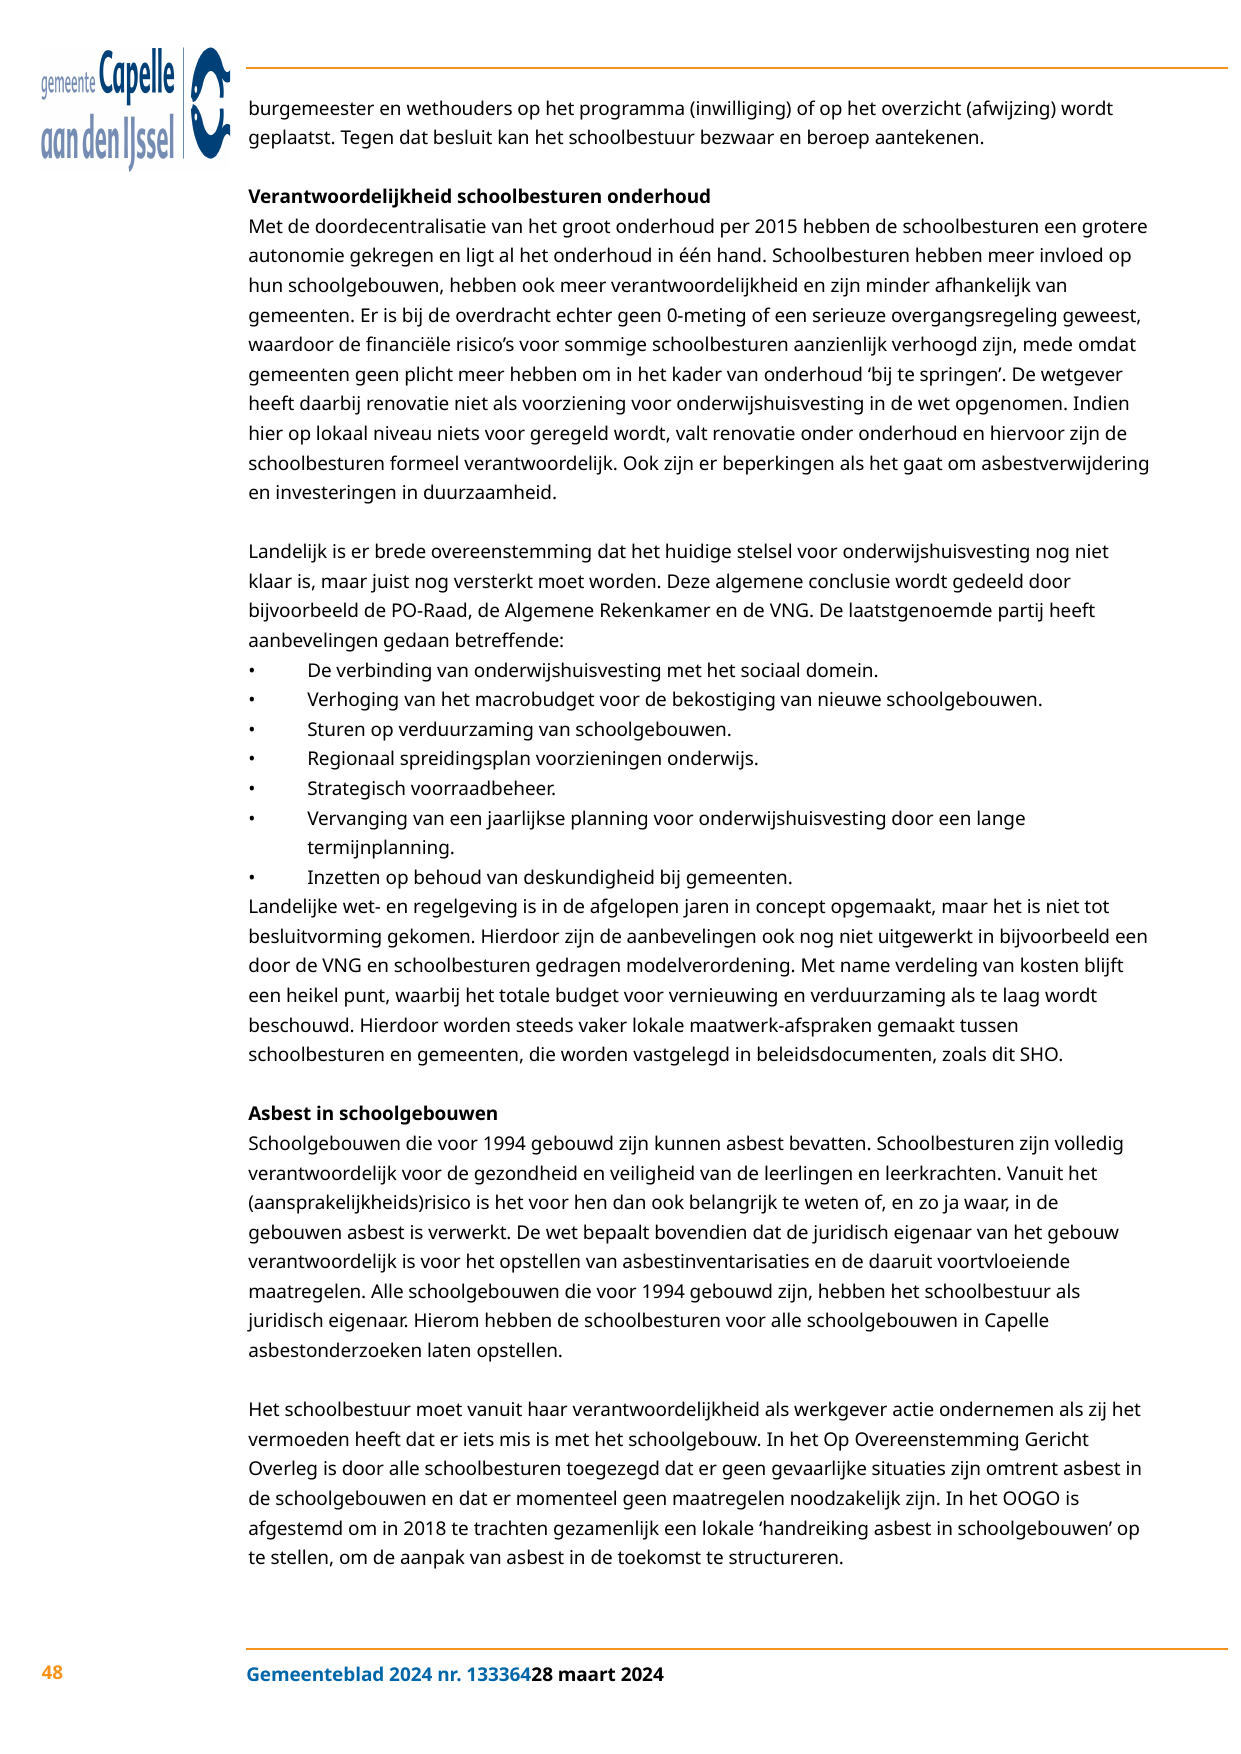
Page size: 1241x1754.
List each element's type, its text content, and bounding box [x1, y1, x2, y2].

text burgemeester en wethouders op het programma (inwilliging) of op het overzicht (afwijzing) wordt geplaatst. Tegen dat besluit kan het schoolbestuur bezwaar en beroep aantekenen. [248, 95, 1152, 150]
list Regionaal spreidingsplan voorzieningen onderwijs. [248, 746, 1152, 771]
list De verbinding van onderwijshuisvesting met het sociaal domein. [248, 657, 1152, 683]
text Met de doordecentralisatie van het groot onderhoud per 2015 hebben de schoolbesturen een grotere autonomie gekregen en ligt al het onderhoud in één hand. Schoolbesturen hebben meer invloed op hun schoolgebouwen, hebben ook meer verantwoordelijkheid en zijn minder afhankelijk van gemeenten. Er is bij de overdracht echter geen 0-meting of een serieuze overgangsregeling geweest, waardoor de financiële risico’s voor sommige schoolbesturen aanzienlijk verhoogd zijn, mede omdat gemeenten geen plicht meer hebben om in het kader van onderhoud ‘bij te springen’. De wetgever heeft daarbij renovatie niet als voorziening voor onderwijshuisvesting in de wet opgenomen. Indien hier op lokaal niveau niets voor geregeld wordt, valt renovatie onder onderhoud en hiervoor zijn de schoolbesturen formeel verantwoordelijk. Ook zijn er beperkingen als het gaat om asbestverwijdering en investeringen in duurzaamheid. [248, 213, 1152, 505]
text Landelijk is er brede overeenstemming dat het huidige stelsel voor onderwijshuisvesting nog niet klaar is, maar juist nog versterkt moet worden. Deze algemene conclusie wordt gedeeld door bijvoorbeeld de PO-Raad, de Algemene Rekenkamer en de VNG. De laatstgenoemde partij heeft aanbevelingen gedaan betreffende: [248, 538, 1152, 653]
text Het schoolbestuur moet vanuit haar verantwoordelijkheid als werkgever actie ondernemen als zij het vermoeden heeft dat er iets mis is met het schoolgebouw. In het Op Overeenstemming Gericht Overleg is door alle schoolbesturen toegezegd dat er geen gevaarlijke situaties zijn omtrent asbest in de schoolgebouwen en dat er momenteel geen maatregelen noodzakelijk zijn. In het OOGO is afgestemd om in 2018 te trachten gezamenlijk een lokale ‘handreiking asbest in schoolgebouwen’ op te stellen, om de aanpak van asbest in de toekomst te structureren. [248, 1396, 1152, 1570]
list Verhoging van het macrobudget voor de bekostiging van nieuwe schoolgebouwen. [248, 686, 1152, 712]
text Landelijke wet- en regelgeving is in de afgelopen jaren in concept opgemaakt, maar het is niet tot besluitvorming gekomen. Hierdoor zijn de aanbevelingen ook nog niet uitgewerkt in bijvoorbeeld een door de VNG en schoolbesturen gedragen modelverordening. Met name verdeling van kosten blijft een heikel punt, waarbij het totale budget voor vernieuwing en verduurzaming als te laag wordt beschouwd. Hierdoor worden steeds vaker lokale maatwerk-afspraken gemaakt tussen schoolbesturen en gemeenten, die worden vastgelegd in beleidsdocumenten, zoals dit SHO. [248, 893, 1152, 1067]
list Vervanging van een jaarlijkse planning voor onderwijshuisvesting door een lange termijnplanning. [248, 805, 1152, 860]
text Schoolgebouwen die voor 1994 gebouwd zijn kunnen asbest bevatten. Schoolbesturen zijn volledig verantwoordelijk voor de gezondheid en veiligheid van de leerlingen en leerkrachten. Vanuit het (aansprakelijkheids)risico is het voor hen dan ook belangrijk te weten of, en zo ja waar, in de gebouwen asbest is verwerkt. De wet bepaalt bovendien dat de juridisch eigenaar van het gebouw verantwoordelijk is voor het opstellen van asbestinventarisaties en de daaruit voortvloeiende maatregelen. Alle schoolgebouwen die voor 1994 gebouwd zijn, hebben het schoolbestuur als juridisch eigenaar. Hierom hebben de schoolbesturen voor alle schoolgebouwen in Capelle asbestonderzoeken laten opstellen. [248, 1130, 1152, 1363]
list Inzetten op behoud van deskundigheid bij gemeenten. [248, 864, 1152, 890]
list Strategisch voorraadbeheer. [248, 775, 1152, 801]
list Sturen op verduurzaming van schoolgebouwen. [248, 716, 1152, 742]
text Asbest in schoolgebouwen [248, 1101, 1152, 1126]
text Verantwoordelijkheid schoolbesturen onderhoud [248, 183, 1152, 209]
picture [41, 47, 231, 172]
